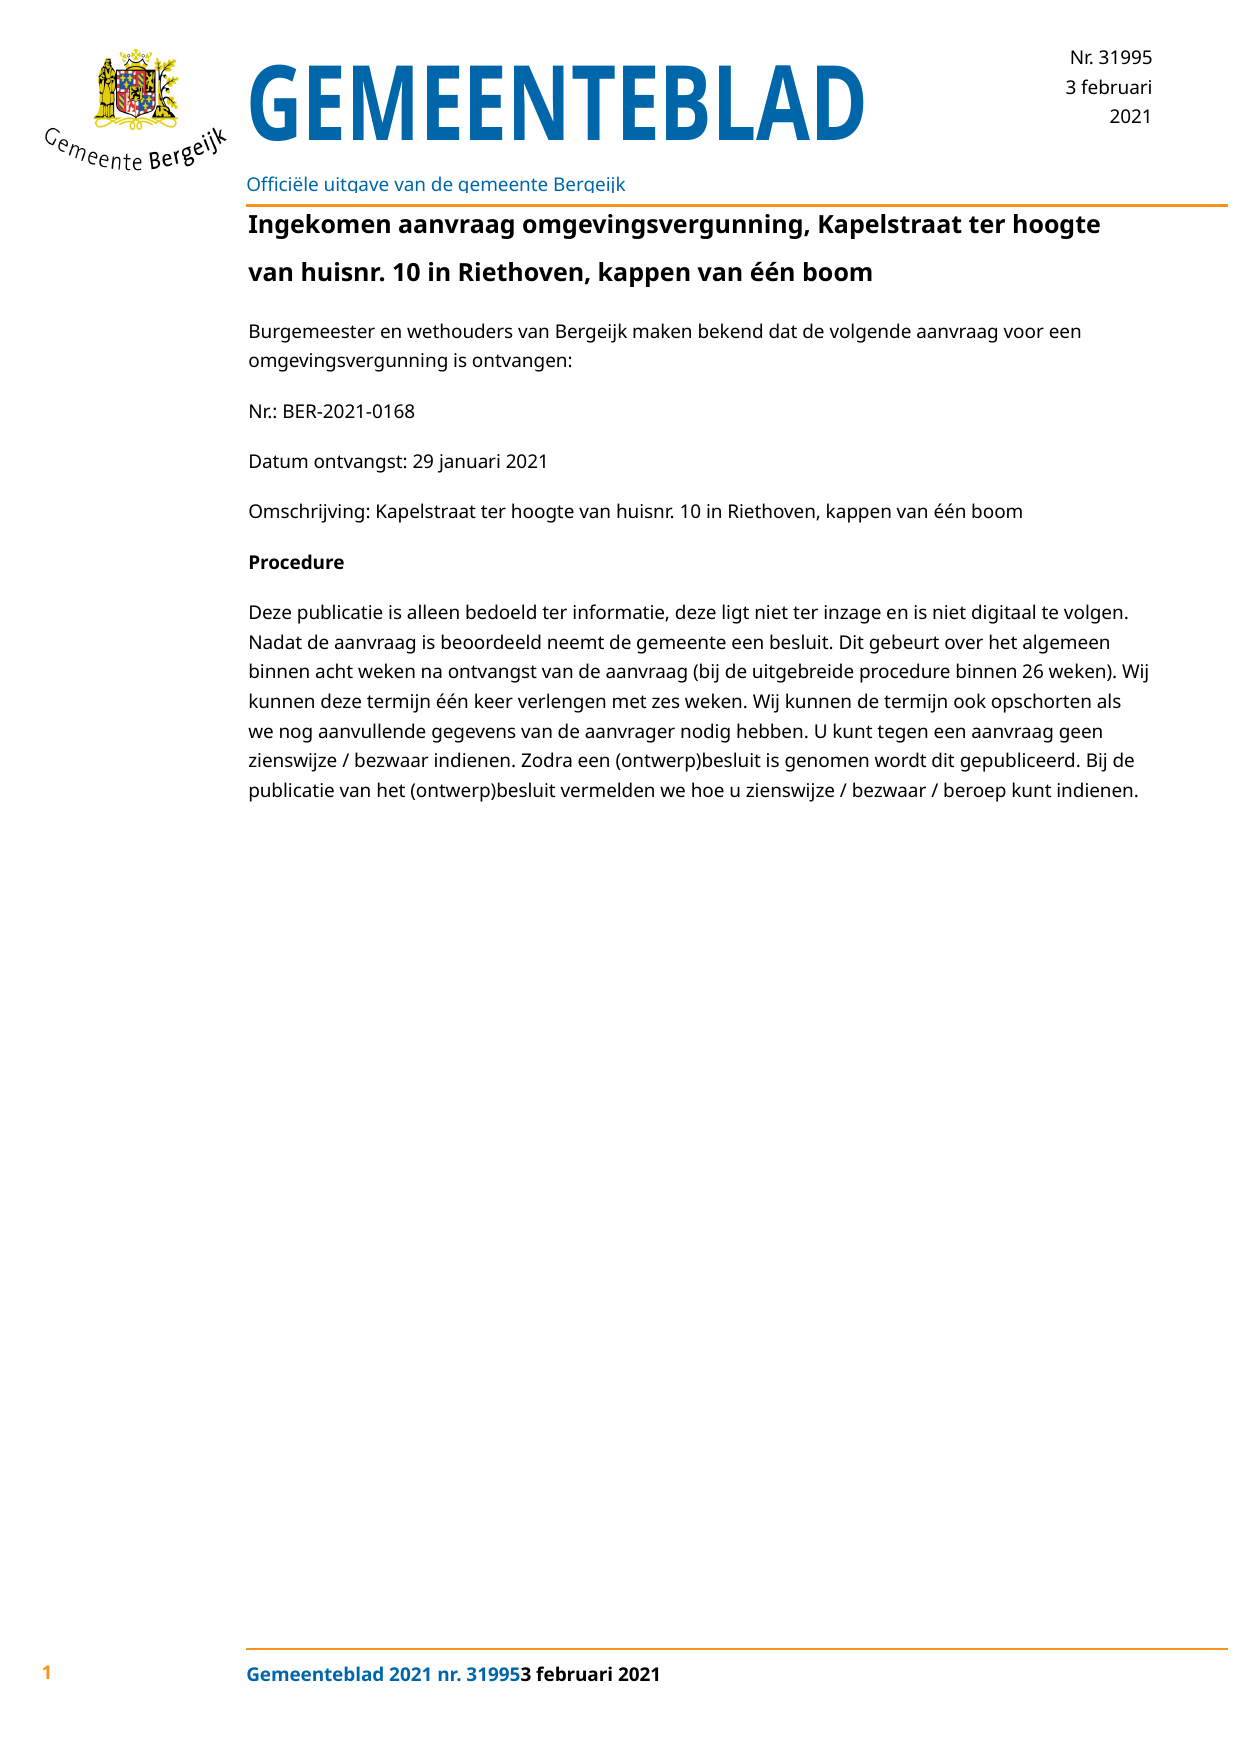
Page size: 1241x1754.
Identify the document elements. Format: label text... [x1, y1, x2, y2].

text Nr.: BER-2021-0168 [248, 398, 1152, 424]
text Datum ontvangst: 29 januari 2021 [248, 448, 1152, 474]
text Omschrijving: Kapelstraat ter hoogte van huisnr. 10 in Riethoven, kappen van één boom [248, 499, 1152, 524]
picture [41, 47, 231, 172]
text Burgemeester en wethouders van Bergeijk maken bekend dat de volgende aanvraag voor een omgevingsvergunning is ontvangen: [248, 318, 1152, 373]
text Ingekomen aanvraag omgevingsvergunning, Kapelstraat ter hoogte van huisnr. 10 in Riethoven, kappen van één boom [248, 207, 1152, 288]
text Procedure [248, 549, 1152, 575]
text Deze publicatie is alleen bedoeld ter informatie, deze ligt niet ter inzage en is niet digitaal te volgen. Nadat de aanvraag is beoordeeld neemt de gemeente een besluit. Dit gebeurt over het algemeen binnen acht weken na ontvangst van de aanvraag (bij de uitgebreide procedure binnen 26 weken). Wij kunnen deze termijn één keer verlengen met zes weken. Wij kunnen de termijn ook opschorten als we nog aanvullende gegevens van de aanvrager nodig hebben. U kunt tegen een aanvraag geen zienswijze / bezwaar indienen. Zodra een (ontwerp)besluit is genomen wordt dit gepubliceerd. Bij de publicatie van het (ontwerp)besluit vermelden we hoe u zienswijze / bezwaar / beroep kunt indienen. [248, 599, 1152, 803]
